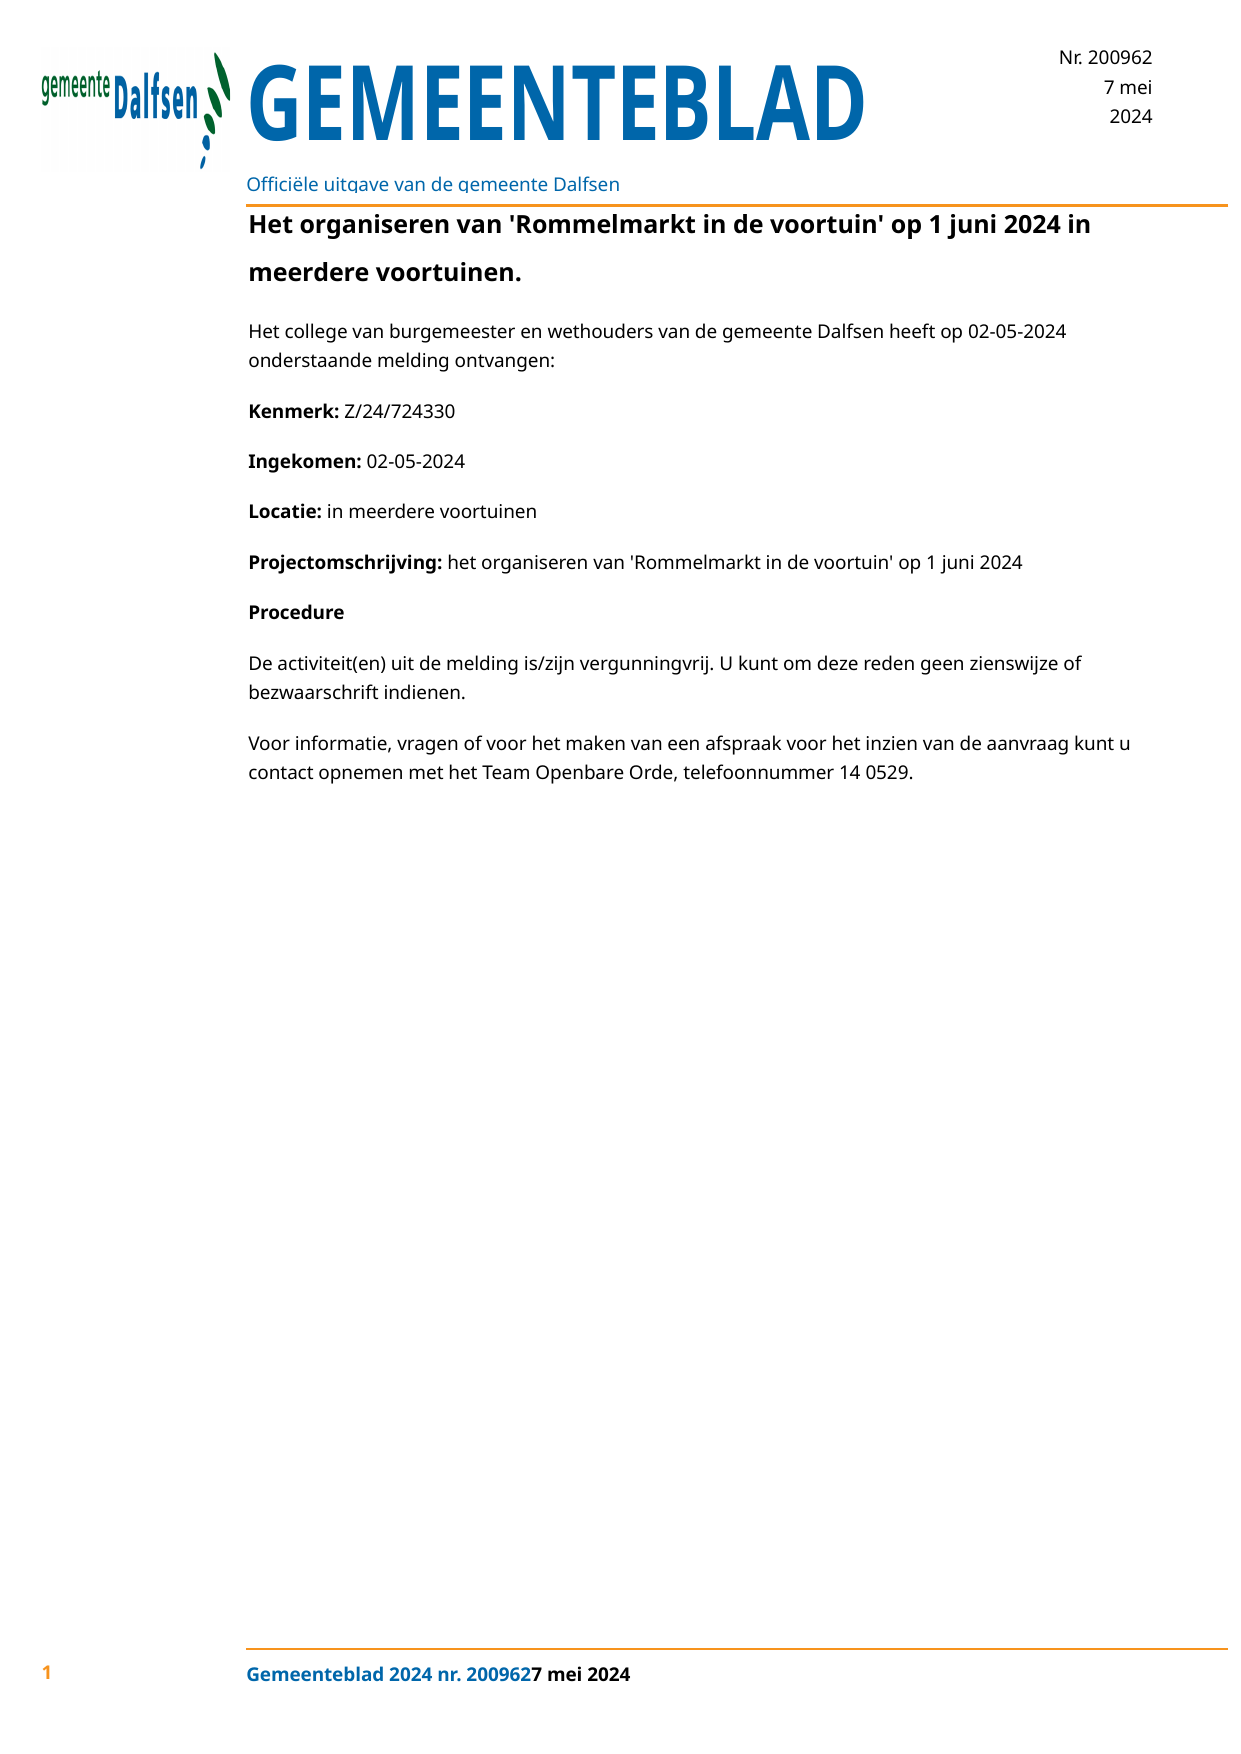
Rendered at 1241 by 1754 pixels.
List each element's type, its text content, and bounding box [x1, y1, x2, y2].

text Ingekomen: 02-05-2024 [248, 448, 1152, 474]
text Procedure [248, 599, 1152, 625]
text Locatie: in meerdere voortuinen [248, 499, 1152, 524]
text Projectomschrijving: het organiseren van 'Rommelmarkt in de voortuin' op 1 juni 2024 [248, 549, 1152, 575]
text De activiteit(en) uit de melding is/zijn vergunningvrij. U kunt om deze reden geen zienswijze of bezwaarschrift indienen. [248, 650, 1152, 705]
text Het college van burgemeester en wethouders van de gemeente Dalfsen heeft op 02-05-2024 onderstaande melding ontvangen: [248, 318, 1152, 373]
picture [41, 47, 231, 172]
text Het organiseren van 'Rommelmarkt in de voortuin' op 1 juni 2024 in meerdere voortuinen. [248, 207, 1152, 288]
text Voor informatie, vragen of voor het maken van een afspraak voor het inzien van de aanvraag kunt u contact opnemen met het Team Openbare Orde, telefoonnummer 14 0529. [248, 730, 1152, 785]
text Kenmerk: Z/24/724330 [248, 398, 1152, 424]
